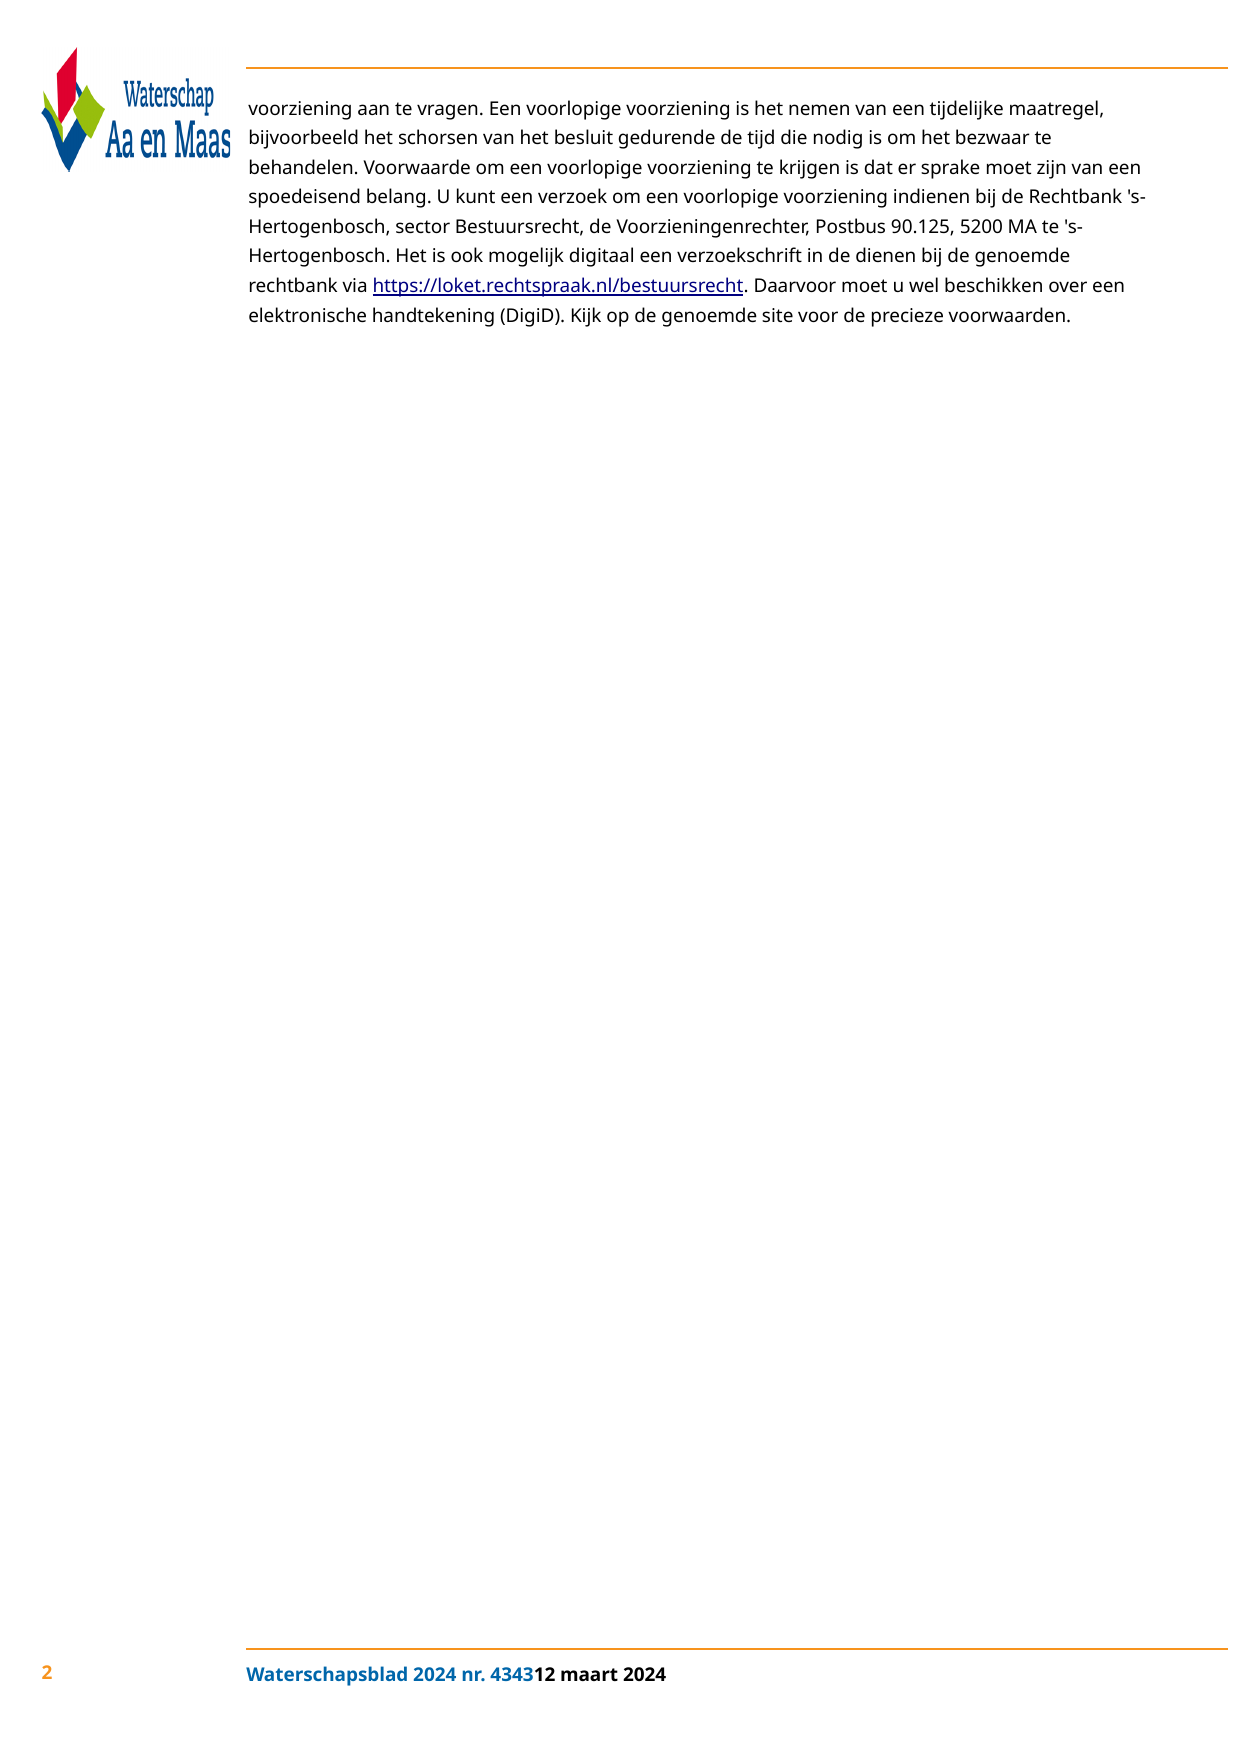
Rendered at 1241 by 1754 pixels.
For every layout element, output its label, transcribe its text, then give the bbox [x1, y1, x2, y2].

text voorziening aan te vragen. Een voorlopige voorziening is het nemen van een tijdelijke maatregel, bijvoorbeeld het schorsen van het besluit gedurende de tijd die nodig is om het bezwaar te behandelen. Voorwaarde om een voorlopige voorziening te krijgen is dat er sprake moet zijn van een spoedeisend belang. U kunt een verzoek om een voorlopige voorziening indienen bij de Rechtbank 's-Hertogenbosch, sector Bestuursrecht, de Voorzieningenrechter, Postbus 90.125, 5200 MA te 's-Hertogenbosch. Het is ook mogelijk digitaal een verzoekschrift in de dienen bij de genoemde rechtbank via https://loket.rechtspraak.nl/bestuursrecht. Daarvoor moet u wel beschikken over een elektronische handtekening (DigiD). Kijk op de genoemde site voor de precieze voorwaarden. [248, 95, 1152, 328]
picture [41, 47, 231, 172]
